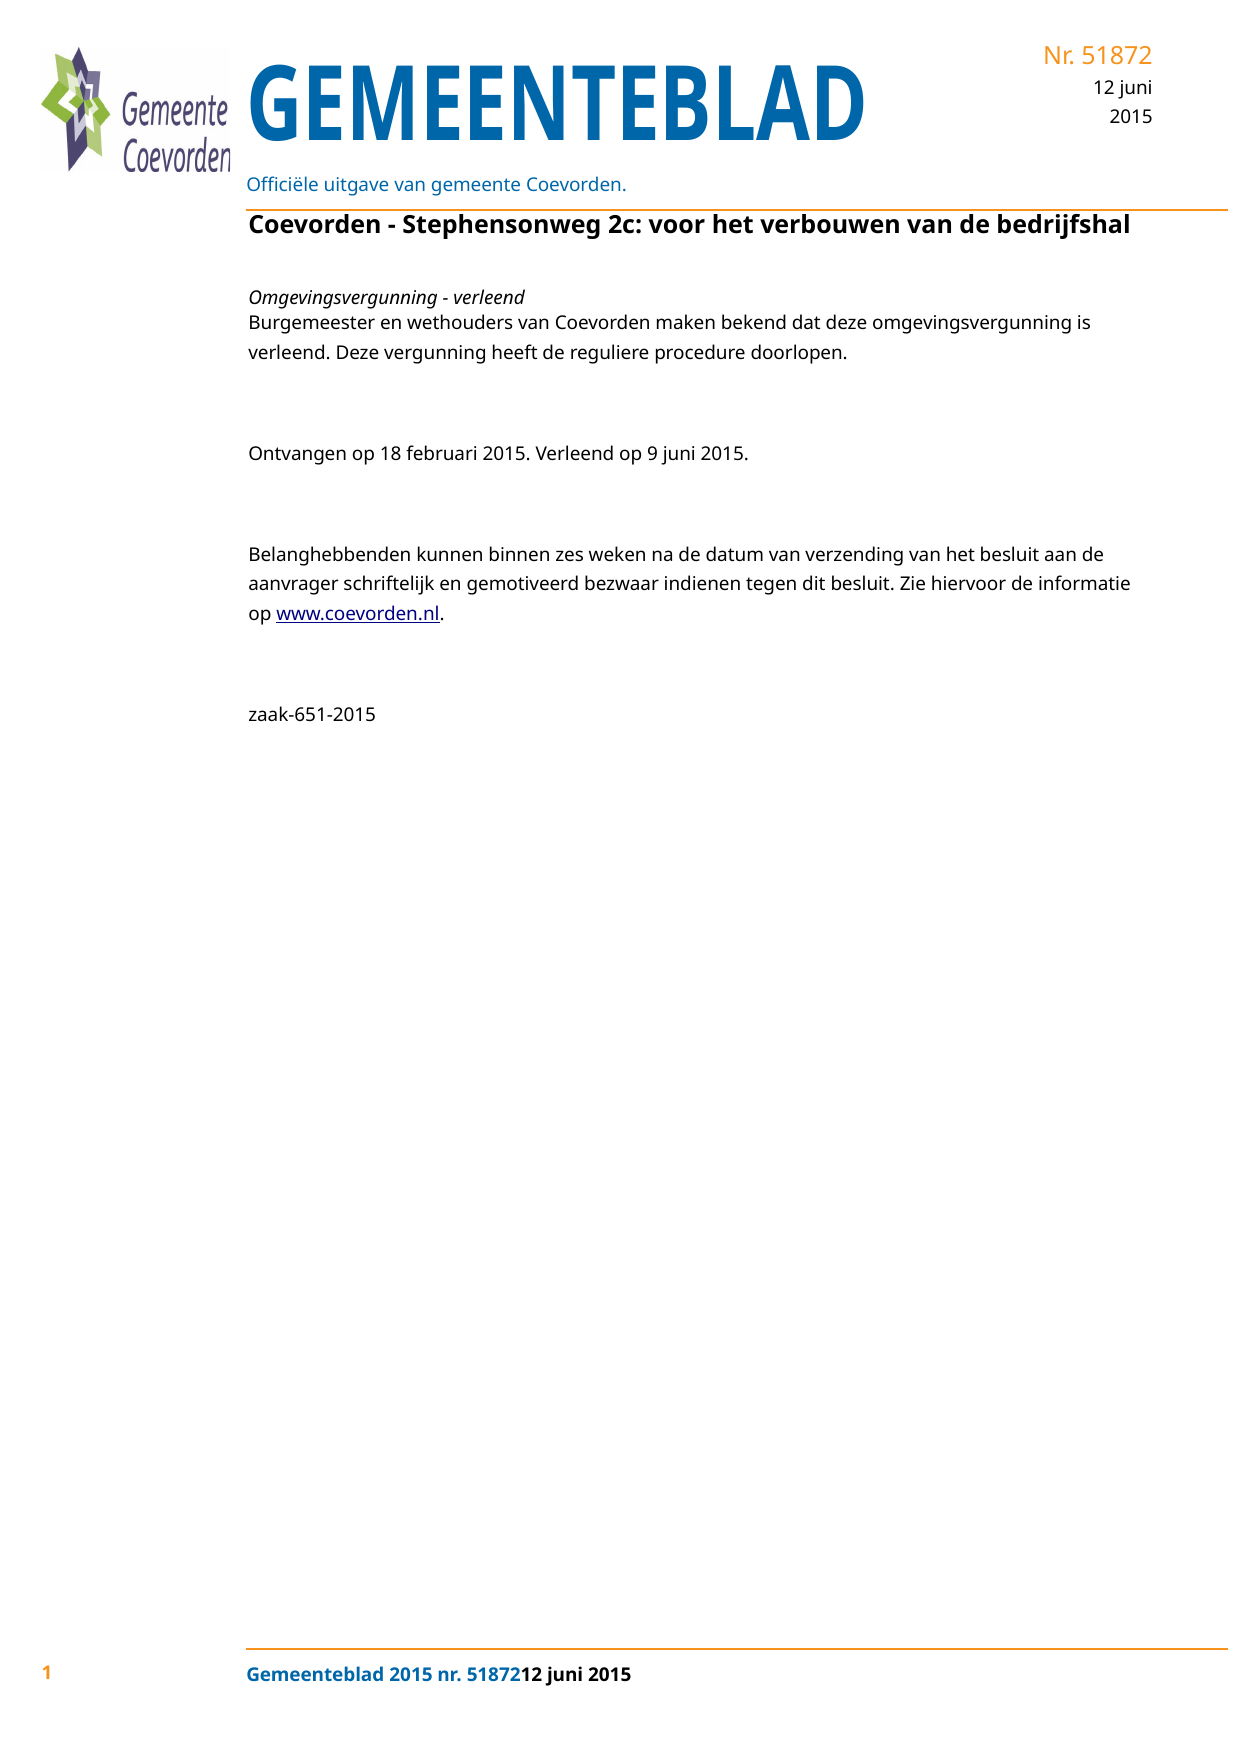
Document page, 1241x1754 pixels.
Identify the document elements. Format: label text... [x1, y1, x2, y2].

text Burgemeester en wethouders van Coevorden maken bekend dat deze omgevingsvergunning is verleend. Deze vergunning heeft de reguliere procedure doorlopen. [248, 309, 1152, 365]
text Omgevingsvergunning - verleend [248, 284, 1152, 309]
text zaak-651-2015 [248, 701, 1152, 727]
picture [41, 47, 231, 172]
text Belanghebbenden kunnen binnen zes weken na de datum van verzending van het besluit aan de aanvrager schriftelijk en gemotiveerd bezwaar indienen tegen dit besluit. Zie hiervoor de informatie op www.coevorden.nl. [248, 541, 1152, 626]
text Ontvangen op 18 februari 2015. Verleend op 9 juni 2015. [248, 440, 1152, 466]
text Coevorden - Stephensonweg 2c: voor het verbouwen van de bedrijfshal [248, 211, 1152, 241]
